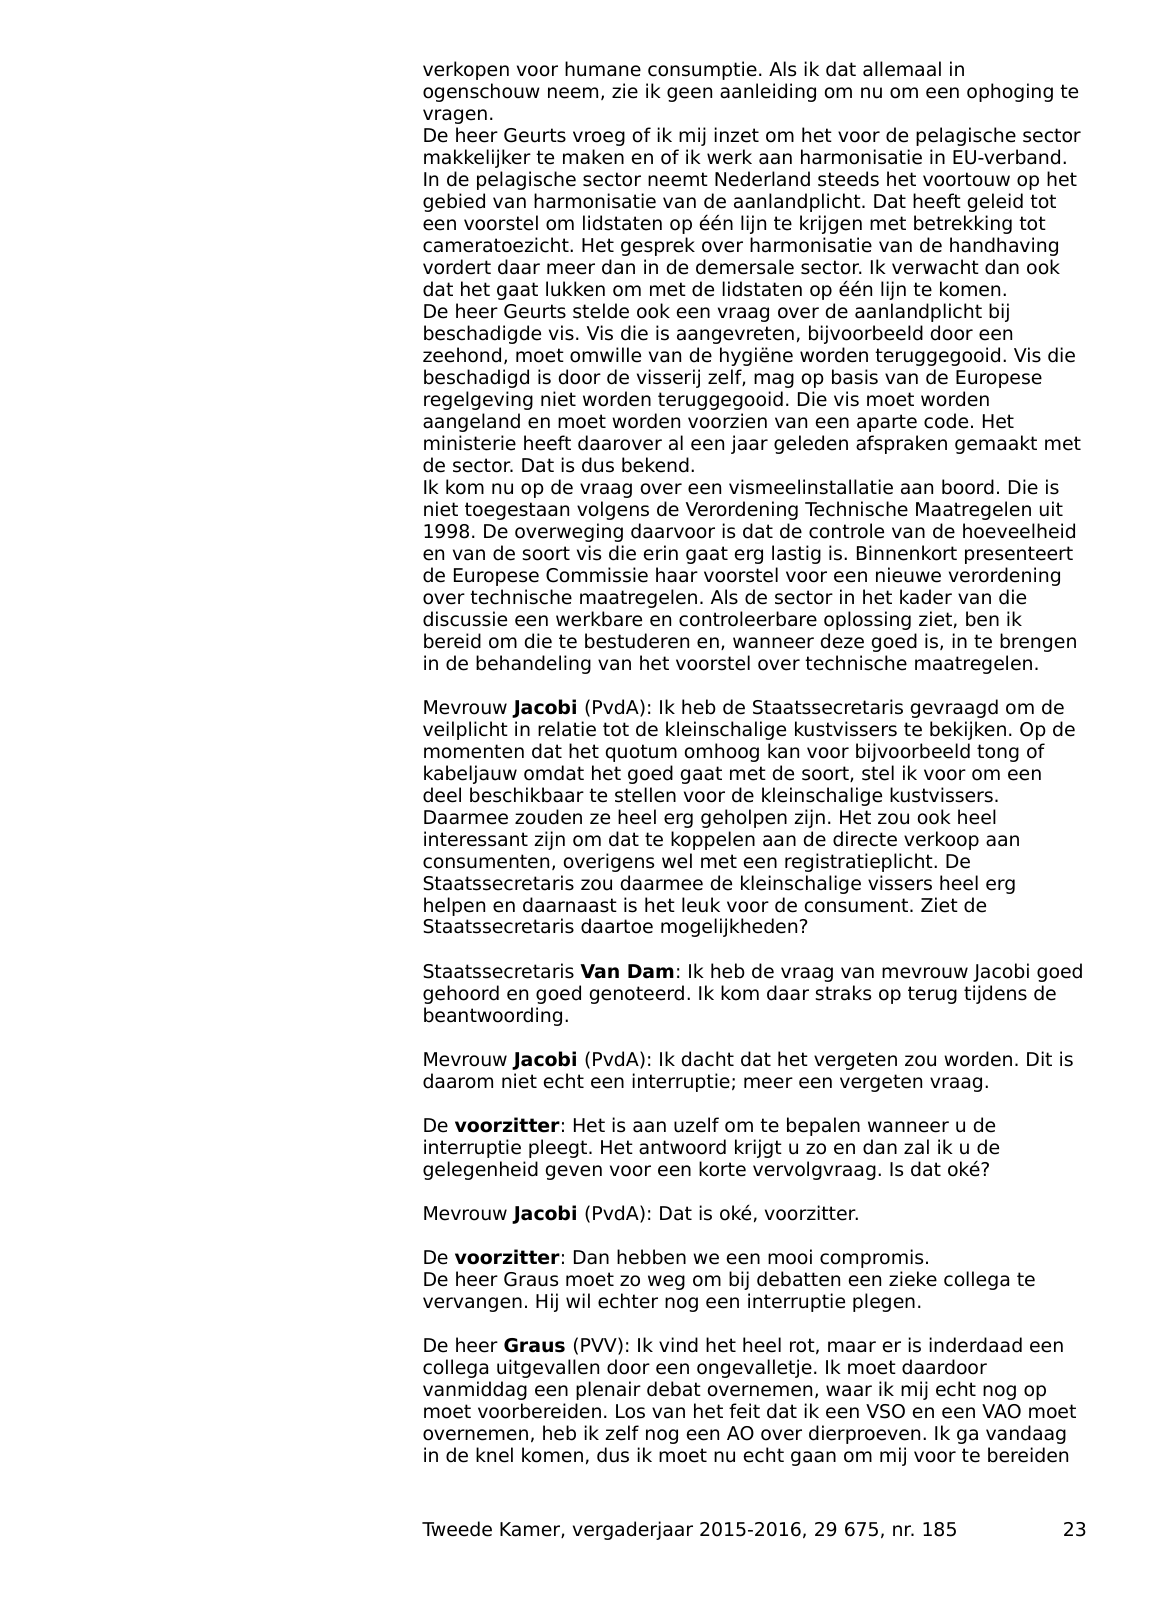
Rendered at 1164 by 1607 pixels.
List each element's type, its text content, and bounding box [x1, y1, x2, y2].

text Mevrouw Jacobi (PvdA): Dat is oké, voorzitter. [422, 1203, 1087, 1225]
text De heer Graus moet zo weg om bij debatten een zieke collega te vervangen. Hij wil echter nog een interruptie plegen. [422, 1269, 1087, 1313]
text Staatssecretaris Van Dam: Ik heb de vraag van mevrouw Jacobi goed gehoord en goed genoteerd. Ik kom daar straks op terug tijdens de beantwoording. [422, 961, 1087, 1027]
text De heer Geurts stelde ook een vraag over de aanlandplicht bij beschadigde vis. Vis die is aangevreten, bijvoorbeeld door een zeehond, moet omwille van de hygiëne worden teruggegooid. Vis die beschadigd is door de visserij zelf, mag op basis van de Europese regelgeving niet worden teruggegooid. Die vis moet worden aangeland en moet worden voorzien van een aparte code. Het ministerie heeft daarover al een jaar geleden afspraken gemaakt met de sector. Dat is dus bekend. [422, 301, 1087, 477]
text De heer Graus (PVV): Ik vind het heel rot, maar er is inderdaad een collega uitgevallen door een ongevalletje. Ik moet daardoor vanmiddag een plenair debat overnemen, waar ik mij echt nog op moet voorbereiden. Los van het feit dat ik een VSO en een VAO moet overnemen, heb ik zelf nog een AO over dierproeven. Ik ga vandaag in de knel komen, dus ik moet nu echt gaan om mij voor te bereiden [422, 1335, 1087, 1467]
text Mevrouw Jacobi (PvdA): Ik dacht dat het vergeten zou worden. Dit is daarom niet echt een interruptie; meer een vergeten vraag. [422, 1049, 1087, 1093]
text Ik kom nu op de vraag over een vismeelinstallatie aan boord. Die is niet toegestaan volgens de Verordening Technische Maatregelen uit 1998. De overweging daarvoor is dat de controle van de hoeveelheid en van de soort vis die erin gaat erg lastig is. Binnenkort presenteert de Europese Commissie haar voorstel voor een nieuwe verordening over technische maatregelen. Als de sector in het kader van die discussie een werkbare en controleerbare oplossing ziet, ben ik bereid om die te bestuderen en, wanneer deze goed is, in te brengen in de behandeling van het voorstel over technische maatregelen. [422, 477, 1087, 674]
text verkopen voor humane consumptie. Als ik dat allemaal in ogenschouw neem, zie ik geen aanleiding om nu om een ophoging te vragen. [422, 59, 1087, 125]
text De voorzitter: Dan hebben we een mooi compromis. [422, 1247, 1087, 1269]
text De heer Geurts vroeg of ik mij inzet om het voor de pelagische sector makkelijker te maken en of ik werk aan harmonisatie in EU-verband. In de pelagische sector neemt Nederland steeds het voortouw op het gebied van harmonisatie van de aanlandplicht. Dat heeft geleid tot een voorstel om lidstaten op één lijn te krijgen met betrekking tot cameratoezicht. Het gesprek over harmonisatie van de handhaving vordert daar meer dan in de demersale sector. Ik verwacht dan ook dat het gaat lukken om met de lidstaten op één lijn te komen. [422, 125, 1087, 301]
text De voorzitter: Het is aan uzelf om te bepalen wanneer u de interruptie pleegt. Het antwoord krijgt u zo en dan zal ik u de gelegenheid geven voor een korte vervolgvraag. Is dat oké? [422, 1115, 1087, 1181]
text Mevrouw Jacobi (PvdA): Ik heb de Staatssecretaris gevraagd om de veilplicht in relatie tot de kleinschalige kustvissers te bekijken. Op de momenten dat het quotum omhoog kan voor bijvoorbeeld tong of kabeljauw omdat het goed gaat met de soort, stel ik voor om een deel beschikbaar te stellen voor de kleinschalige kustvissers. Daarmee zouden ze heel erg geholpen zijn. Het zou ook heel interessant zijn om dat te koppelen aan de directe verkoop aan consumenten, overigens wel met een registratieplicht. De Staatssecretaris zou daarmee de kleinschalige vissers heel erg helpen en daarnaast is het leuk voor de consument. Ziet de Staatssecretaris daartoe mogelijkheden? [422, 697, 1087, 938]
